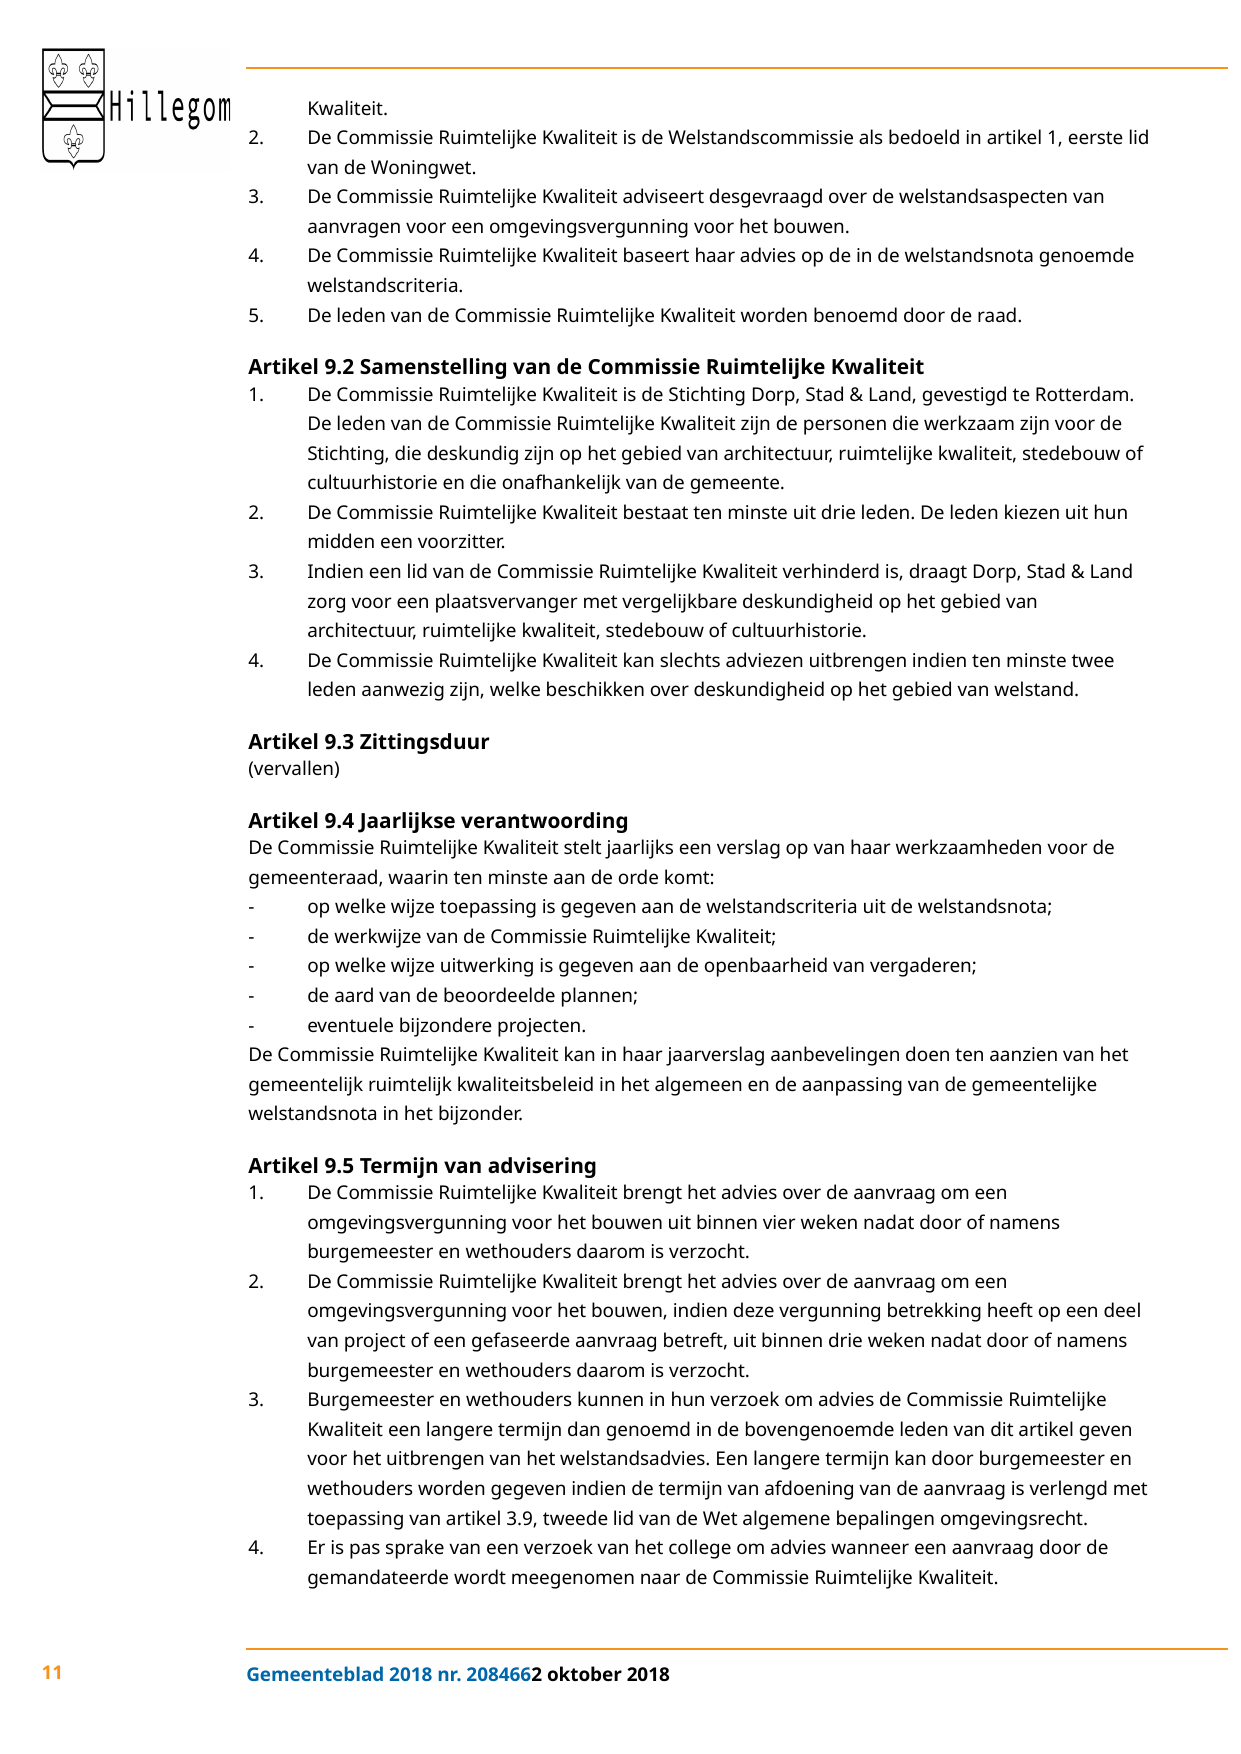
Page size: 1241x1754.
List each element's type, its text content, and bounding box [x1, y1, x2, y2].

text Artikel 9.2 Samenstelling van de Commissie Ruimtelijke Kwaliteit [248, 352, 1152, 381]
list De Commissie Ruimtelijke Kwaliteit is de Welstandscommissie als bedoeld in artikel 1, eerste lid van de Woningwet. [248, 124, 1152, 180]
list op welke wijze uitwerking is gegeven aan de openbaarheid van vergaderen; [248, 953, 1152, 978]
list De Commissie Ruimtelijke Kwaliteit baseert haar advies op de in de welstandsnota genoemde welstandscriteria. [248, 243, 1152, 298]
list Kwaliteit. [248, 95, 1152, 121]
list De Commissie Ruimtelijke Kwaliteit bestaat ten minste uit drie leden. De leden kiezen uit hun midden een voorzitter. [248, 499, 1152, 554]
text Artikel 9.5 Termijn van advisering [248, 1151, 1152, 1179]
list de werkwijze van de Commissie Ruimtelijke Kwaliteit; [248, 923, 1152, 949]
list De Commissie Ruimtelijke Kwaliteit is de Stichting Dorp, Stad & Land, gevestigd te Rotterdam. De leden van de Commissie Ruimtelijke Kwaliteit zijn de personen die werkzaam zijn voor de Stichting, die deskundig zijn op het gebied van architectuur, ruimtelijke kwaliteit, stedebouw of cultuurhistorie en die onafhankelijk van de gemeente. [248, 381, 1152, 495]
text De Commissie Ruimtelijke Kwaliteit stelt jaarlijks een verslag op van haar werkzaamheden voor de gemeenteraad, waarin ten minste aan de orde komt: [248, 834, 1152, 889]
list De Commissie Ruimtelijke Kwaliteit brengt het advies over de aanvraag om een omgevingsvergunning voor het bouwen, indien deze vergunning betrekking heeft op een deel van project of een gefaseerde aanvraag betreft, uit binnen drie weken nadat door of namens burgemeester en wethouders daarom is verzocht. [248, 1268, 1152, 1383]
list op welke wijze toepassing is gegeven aan de welstandscriteria uit de welstandsnota; [248, 893, 1152, 919]
text Artikel 9.3 Zittingsduur [248, 727, 1152, 755]
list Er is pas sprake van een verzoek van het college om advies wanneer een aanvraag door de gemandateerde wordt meegenomen naar de Commissie Ruimtelijke Kwaliteit. [248, 1534, 1152, 1590]
list De Commissie Ruimtelijke Kwaliteit adviseert desgevraagd over de welstandsaspecten van aanvragen voor een omgevingsvergunning voor het bouwen. [248, 183, 1152, 239]
text De Commissie Ruimtelijke Kwaliteit kan in haar jaarverslag aanbevelingen doen ten aanzien van het gemeentelijk ruimtelijk kwaliteitsbeleid in het algemeen en de aanpassing van de gemeentelijke welstandsnota in het bijzonder. [248, 1041, 1152, 1126]
list De Commissie Ruimtelijke Kwaliteit kan slechts adviezen uitbrengen indien ten minste twee leden aanwezig zijn, welke beschikken over deskundigheid op het gebied van welstand. [248, 647, 1152, 702]
list Burgemeester en wethouders kunnen in hun verzoek om advies de Commissie Ruimtelijke Kwaliteit een langere termijn dan genoemd in de bovengenoemde leden van dit artikel geven voor het uitbrengen van het welstandsadvies. Een langere termijn kan door burgemeester en wethouders worden gegeven indien de termijn van afdoening van de aanvraag is verlengd met toepassing van artikel 3.9, tweede lid van de Wet algemene bepalingen omgevingsrecht. [248, 1386, 1152, 1531]
list Indien een lid van de Commissie Ruimtelijke Kwaliteit verhinderd is, draagt Dorp, Stad & Land zorg voor een plaatsvervanger met vergelijkbare deskundigheid op het gebied van architectuur, ruimtelijke kwaliteit, stedebouw of cultuurhistorie. [248, 558, 1152, 643]
text Artikel 9.4 Jaarlijkse verantwoording [248, 806, 1152, 834]
text (vervallen) [248, 755, 1152, 781]
list De Commissie Ruimtelijke Kwaliteit brengt het advies over de aanvraag om een omgevingsvergunning voor het bouwen uit binnen vier weken nadat door of namens burgemeester en wethouders daarom is verzocht. [248, 1179, 1152, 1264]
list eventuele bijzondere projecten. [248, 1012, 1152, 1037]
picture [41, 47, 231, 172]
list de aard van de beoordeelde plannen; [248, 982, 1152, 1008]
list De leden van de Commissie Ruimtelijke Kwaliteit worden benoemd door de raad. [248, 302, 1152, 328]
